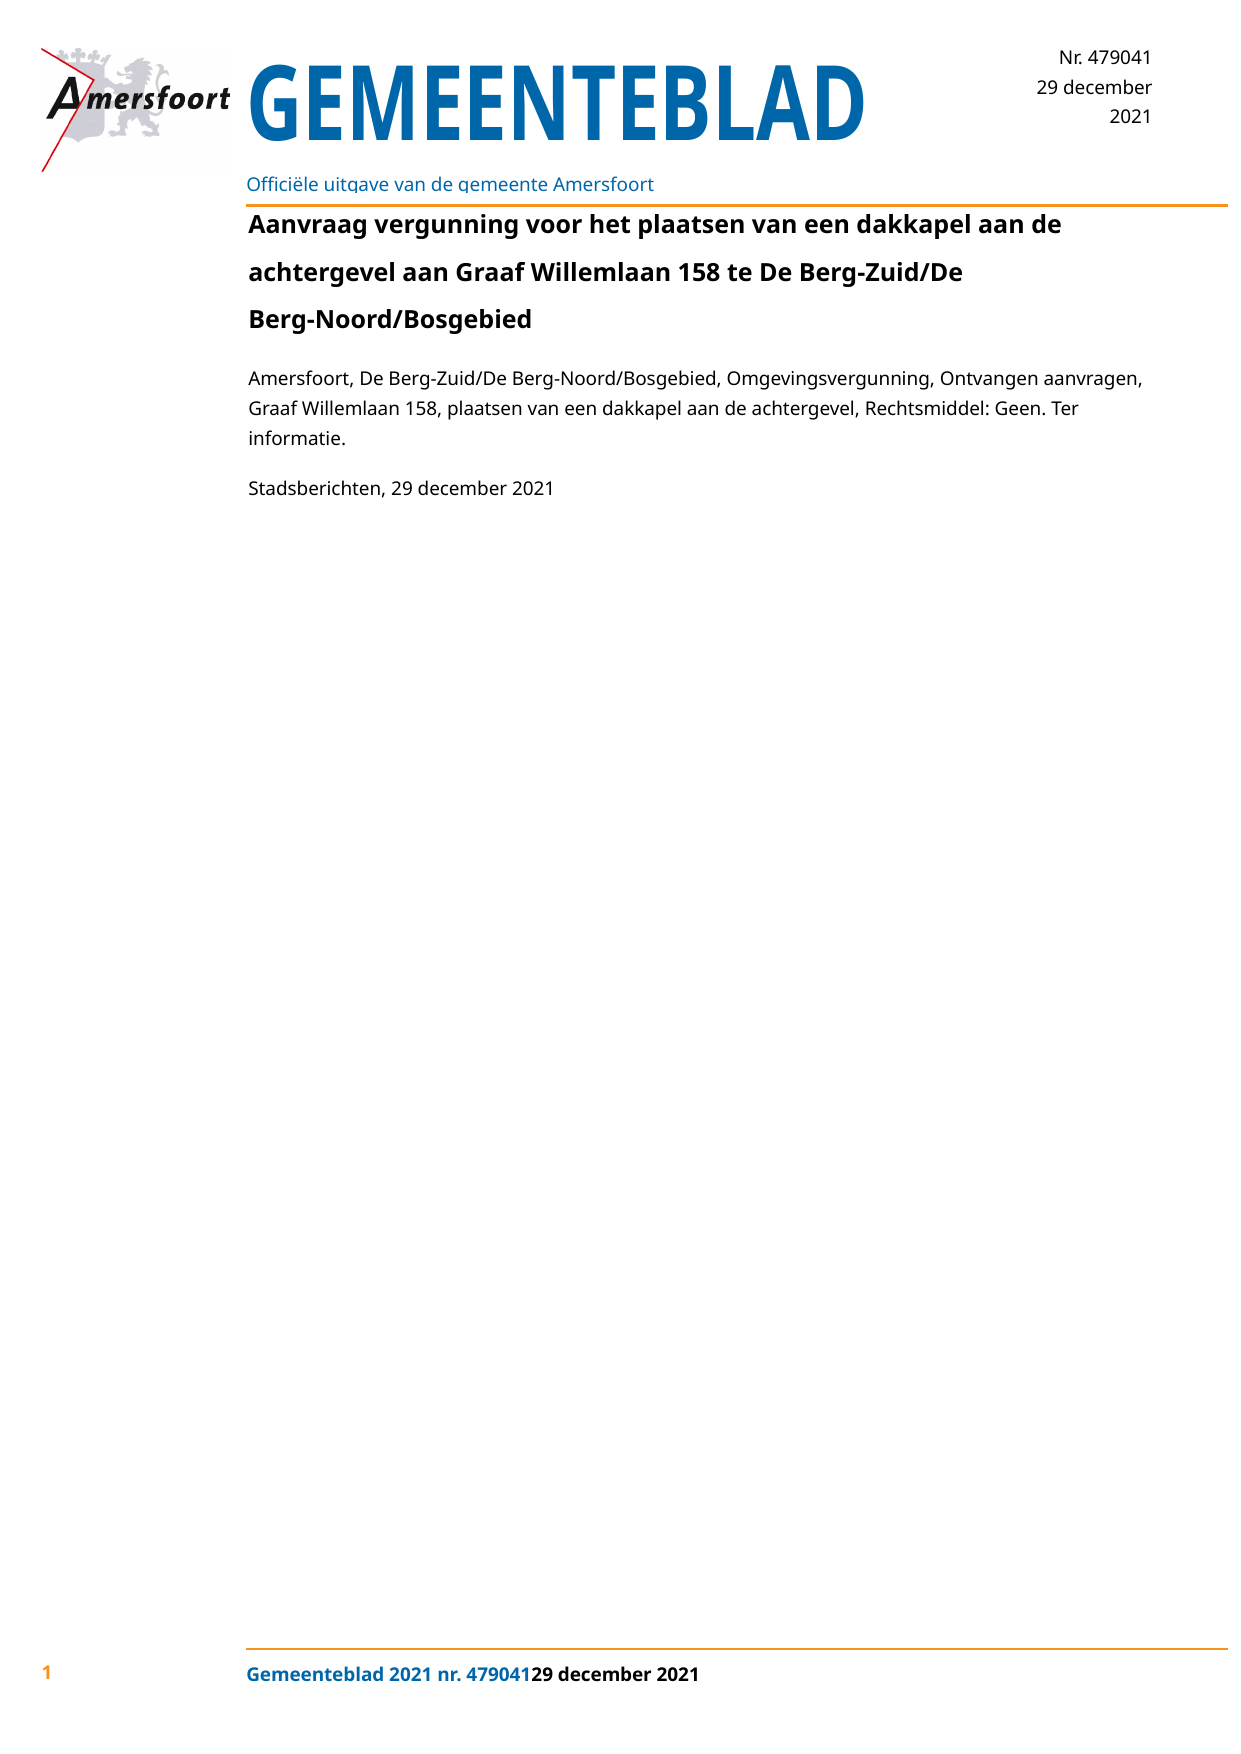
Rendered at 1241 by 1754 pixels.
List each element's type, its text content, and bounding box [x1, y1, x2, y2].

picture [41, 47, 231, 172]
text Aanvraag vergunning voor het plaatsen van een dakkapel aan de achtergevel aan Graaf Willemlaan 158 te De Berg-Zuid/De Berg-Noord/Bosgebied [248, 207, 1152, 336]
text Stadsberichten, 29 december 2021 [248, 475, 1152, 501]
text Amersfoort, De Berg-Zuid/De Berg-Noord/Bosgebied, Omgevingsvergunning, Ontvangen aanvragen, Graaf Willemlaan 158, plaatsen van een dakkapel aan de achtergevel, Rechtsmiddel: Geen. Ter informatie. [248, 366, 1152, 450]
